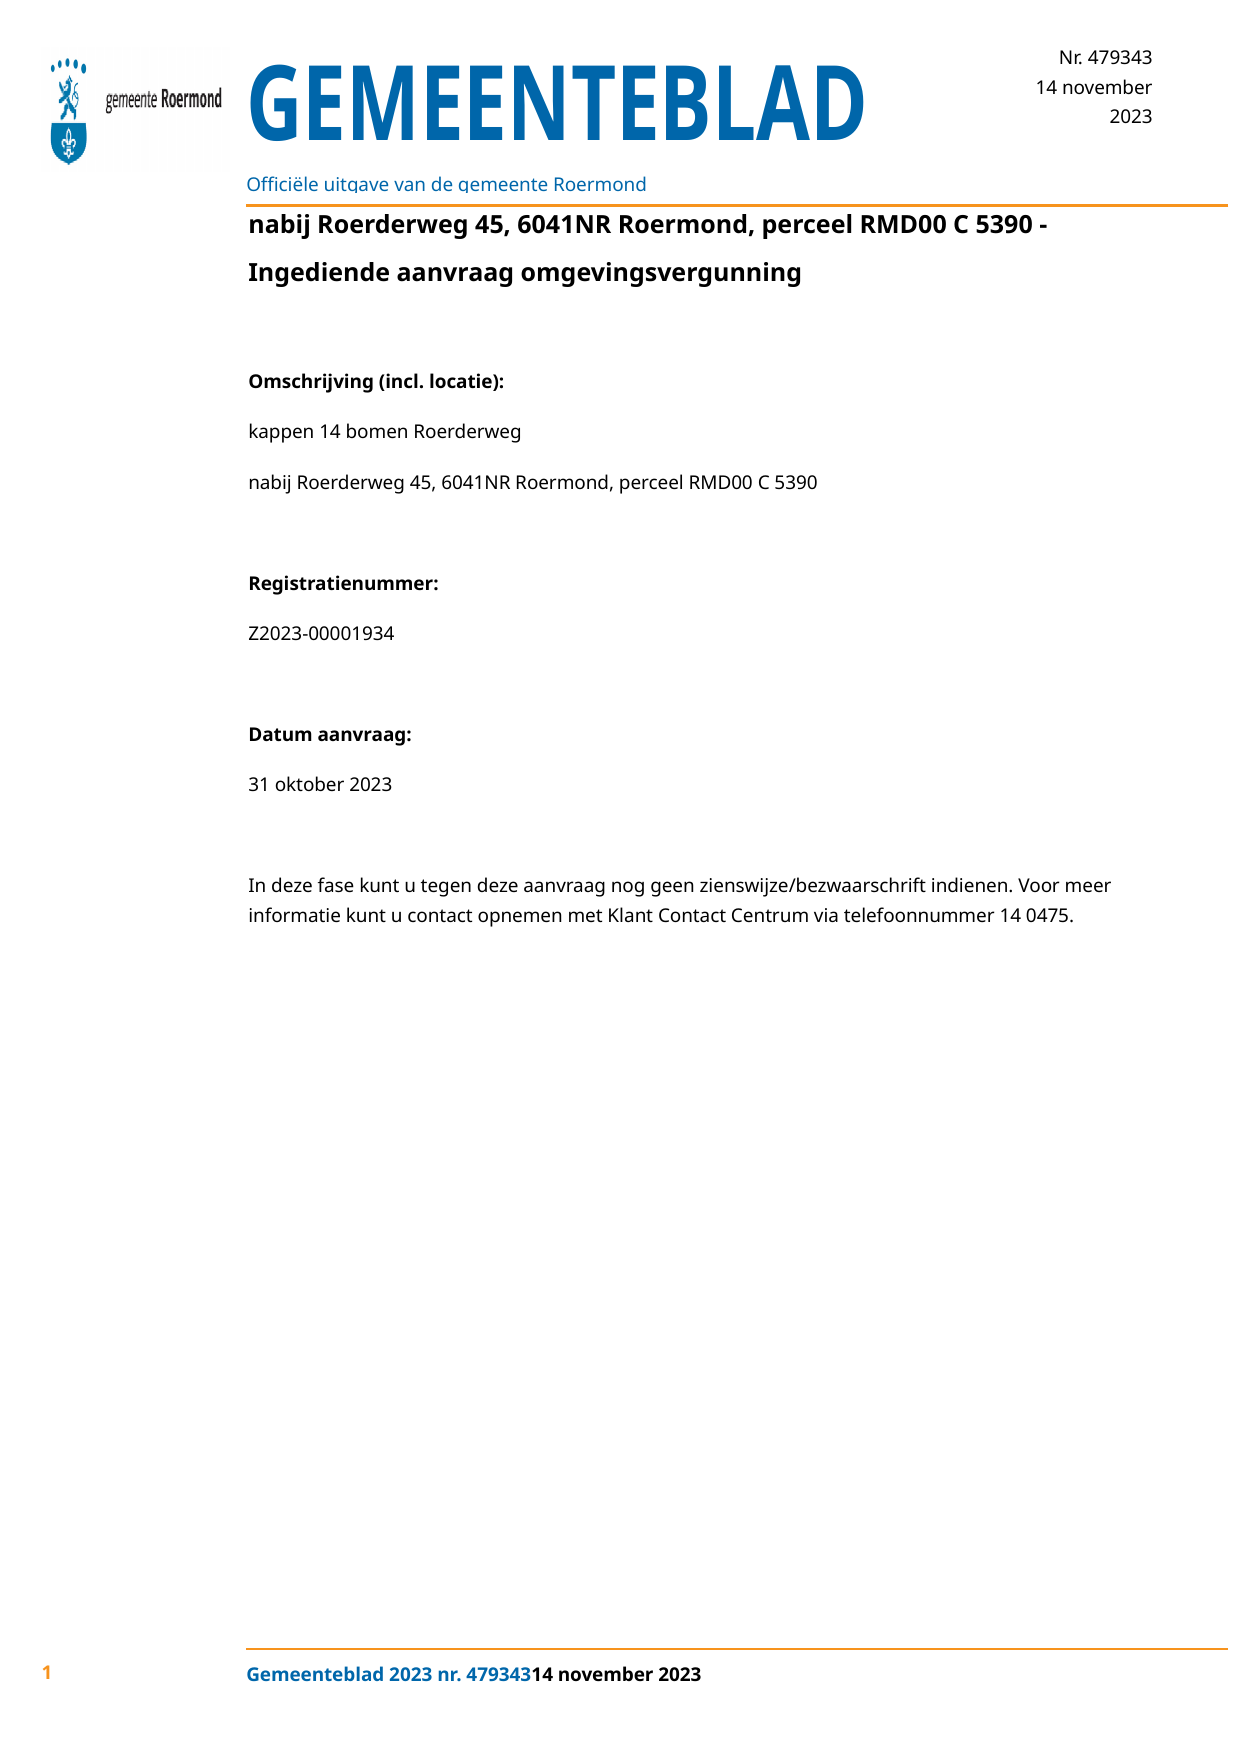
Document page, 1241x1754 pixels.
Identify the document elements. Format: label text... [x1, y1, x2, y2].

text Registratienummer: [248, 570, 1152, 596]
text kappen 14 bomen Roerderweg [248, 419, 1152, 444]
text nabij Roerderweg 45, 6041NR Roermond, perceel RMD00 C 5390 [248, 469, 1152, 495]
text In deze fase kunt u tegen deze aanvraag nog geen zienswijze/bezwaarschrift indienen. Voor meer informatie kunt u contact opnemen met Klant Contact Centrum via telefoonnummer 14 0475. [248, 872, 1152, 928]
picture [41, 47, 231, 172]
text nabij Roerderweg 45, 6041NR Roermond, perceel RMD00 C 5390 - Ingediende aanvraag omgevingsvergunning [248, 207, 1152, 288]
text Datum aanvraag: [248, 721, 1152, 747]
text 31 oktober 2023 [248, 772, 1152, 797]
text Omschrijving (incl. locatie): [248, 368, 1152, 394]
text Z2023-00001934 [248, 620, 1152, 646]
